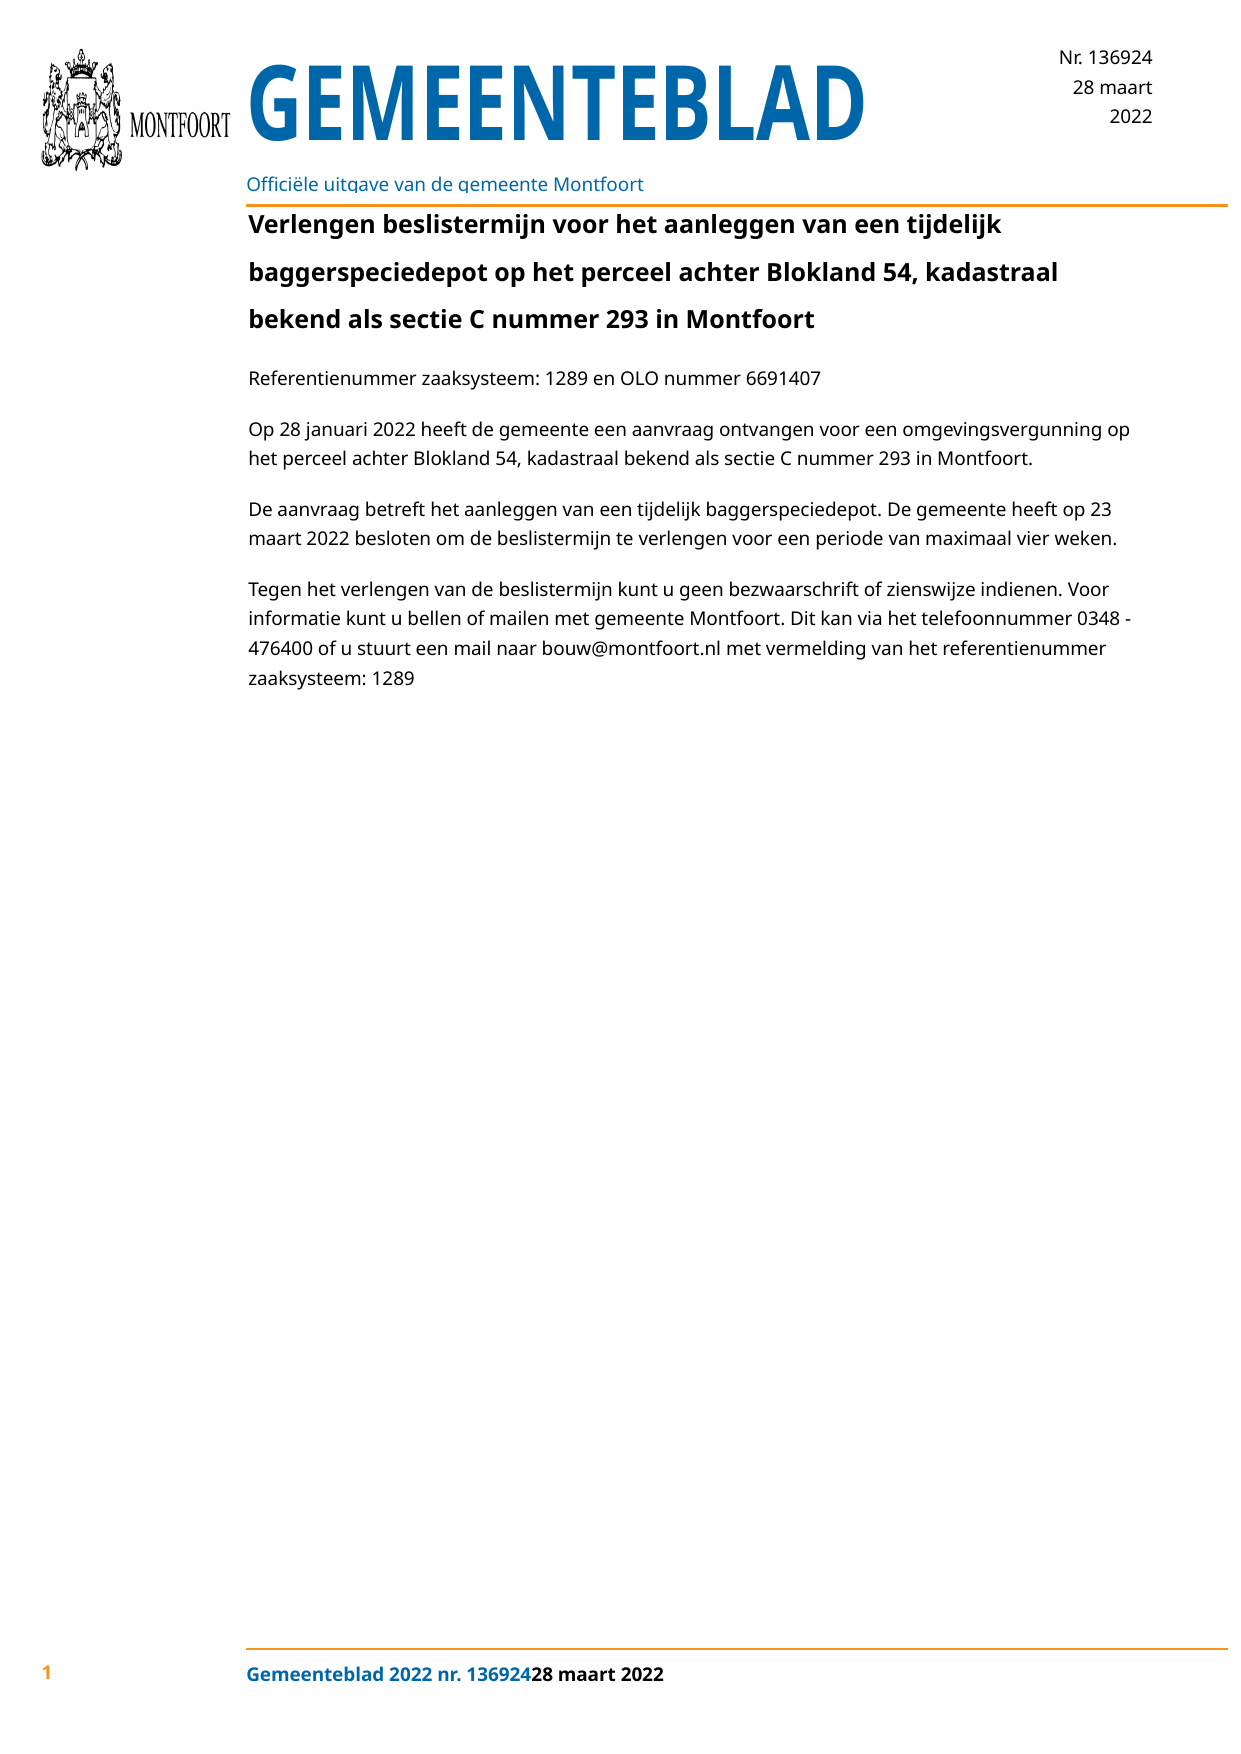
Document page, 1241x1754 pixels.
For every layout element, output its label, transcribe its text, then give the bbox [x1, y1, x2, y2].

text Op 28 januari 2022 heeft de gemeente een aanvraag ontvangen voor een omgevingsvergunning op het perceel achter Blokland 54, kadastraal bekend als sectie C nummer 293 in Montfoort. [248, 416, 1152, 471]
text De aanvraag betreft het aanleggen van een tijdelijk baggerspeciedepot. De gemeente heeft op 23 maart 2022 besloten om de beslistermijn te verlengen voor een periode van maximaal vier weken. [248, 496, 1152, 551]
picture [41, 47, 231, 172]
text Tegen het verlengen van de beslistermijn kunt u geen bezwaarschrift of zienswijze indienen. Voor informatie kunt u bellen of mailen met gemeente Montfoort. Dit kan via het telefoonnummer 0348 - 476400 of u stuurt een mail naar bouw@montfoort.nl met vermelding van het referentienummer zaaksysteem: 1289 [248, 576, 1152, 690]
text Referentienummer zaaksysteem: 1289 en OLO nummer 6691407 [248, 366, 1152, 391]
text Verlengen beslistermijn voor het aanleggen van een tijdelijk baggerspeciedepot op het perceel achter Blokland 54, kadastraal bekend als sectie C nummer 293 in Montfoort [248, 207, 1152, 336]
